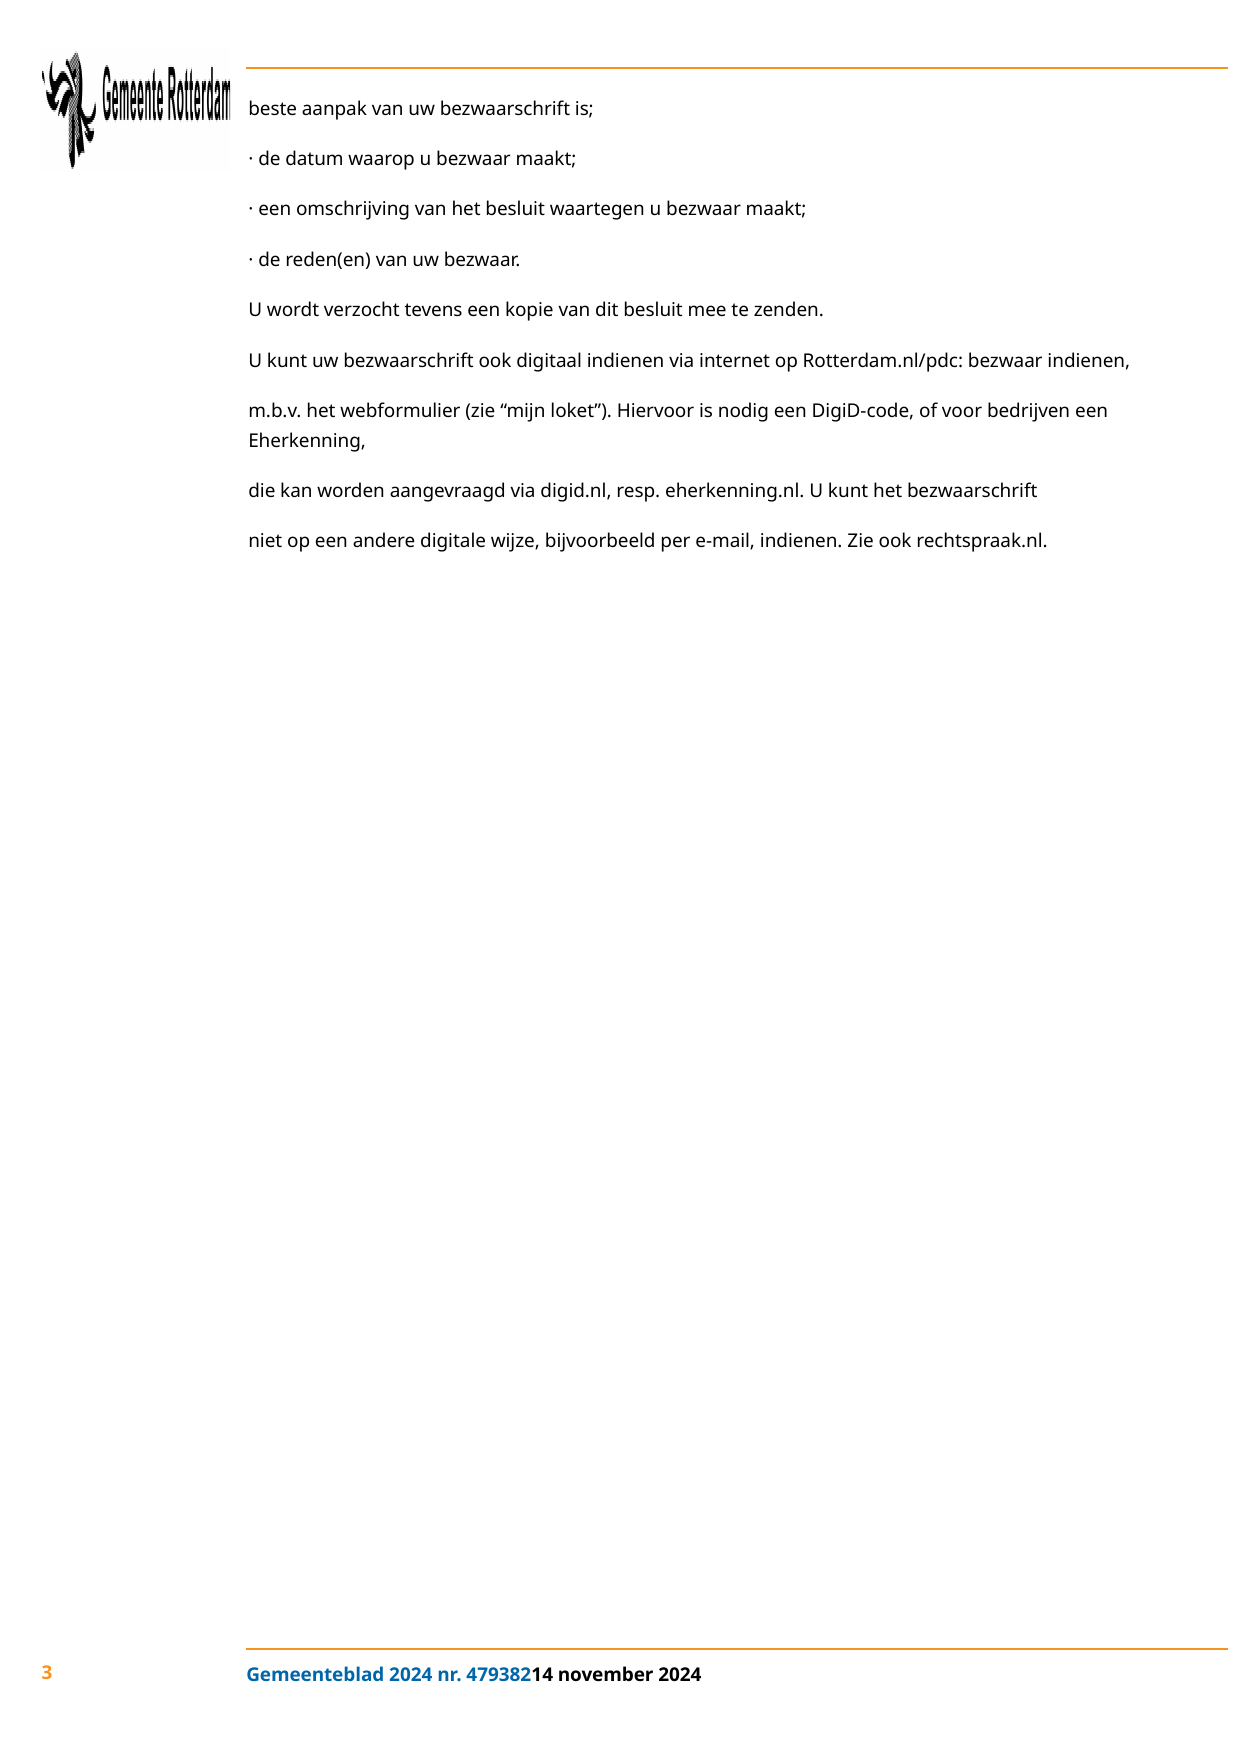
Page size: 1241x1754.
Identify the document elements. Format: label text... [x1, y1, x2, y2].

text U kunt uw bezwaarschrift ook digitaal indienen via internet op Rotterdam.nl/pdc: bezwaar indienen, [248, 347, 1152, 373]
picture [41, 47, 231, 172]
text beste aanpak van uw bezwaarschrift is; [248, 95, 1152, 121]
text · een omschrijving van het besluit waartegen u bezwaar maakt; [248, 196, 1152, 221]
text niet op een andere digitale wijze, bijvoorbeeld per e-mail, indienen. Zie ook rechtspraak.nl. [248, 528, 1152, 553]
text die kan worden aangevraagd via digid.nl, resp. eherkenning.nl. U kunt het bezwaarschrift [248, 477, 1152, 503]
text · de reden(en) van uw bezwaar. [248, 246, 1152, 272]
text m.b.v. het webformulier (zie “mijn loket”). Hiervoor is nodig een DigiD-code, of voor bedrijven een Eherkenning, [248, 397, 1152, 453]
text · de datum waarop u bezwaar maakt; [248, 145, 1152, 171]
text U wordt verzocht tevens een kopie van dit besluit mee te zenden. [248, 296, 1152, 322]
